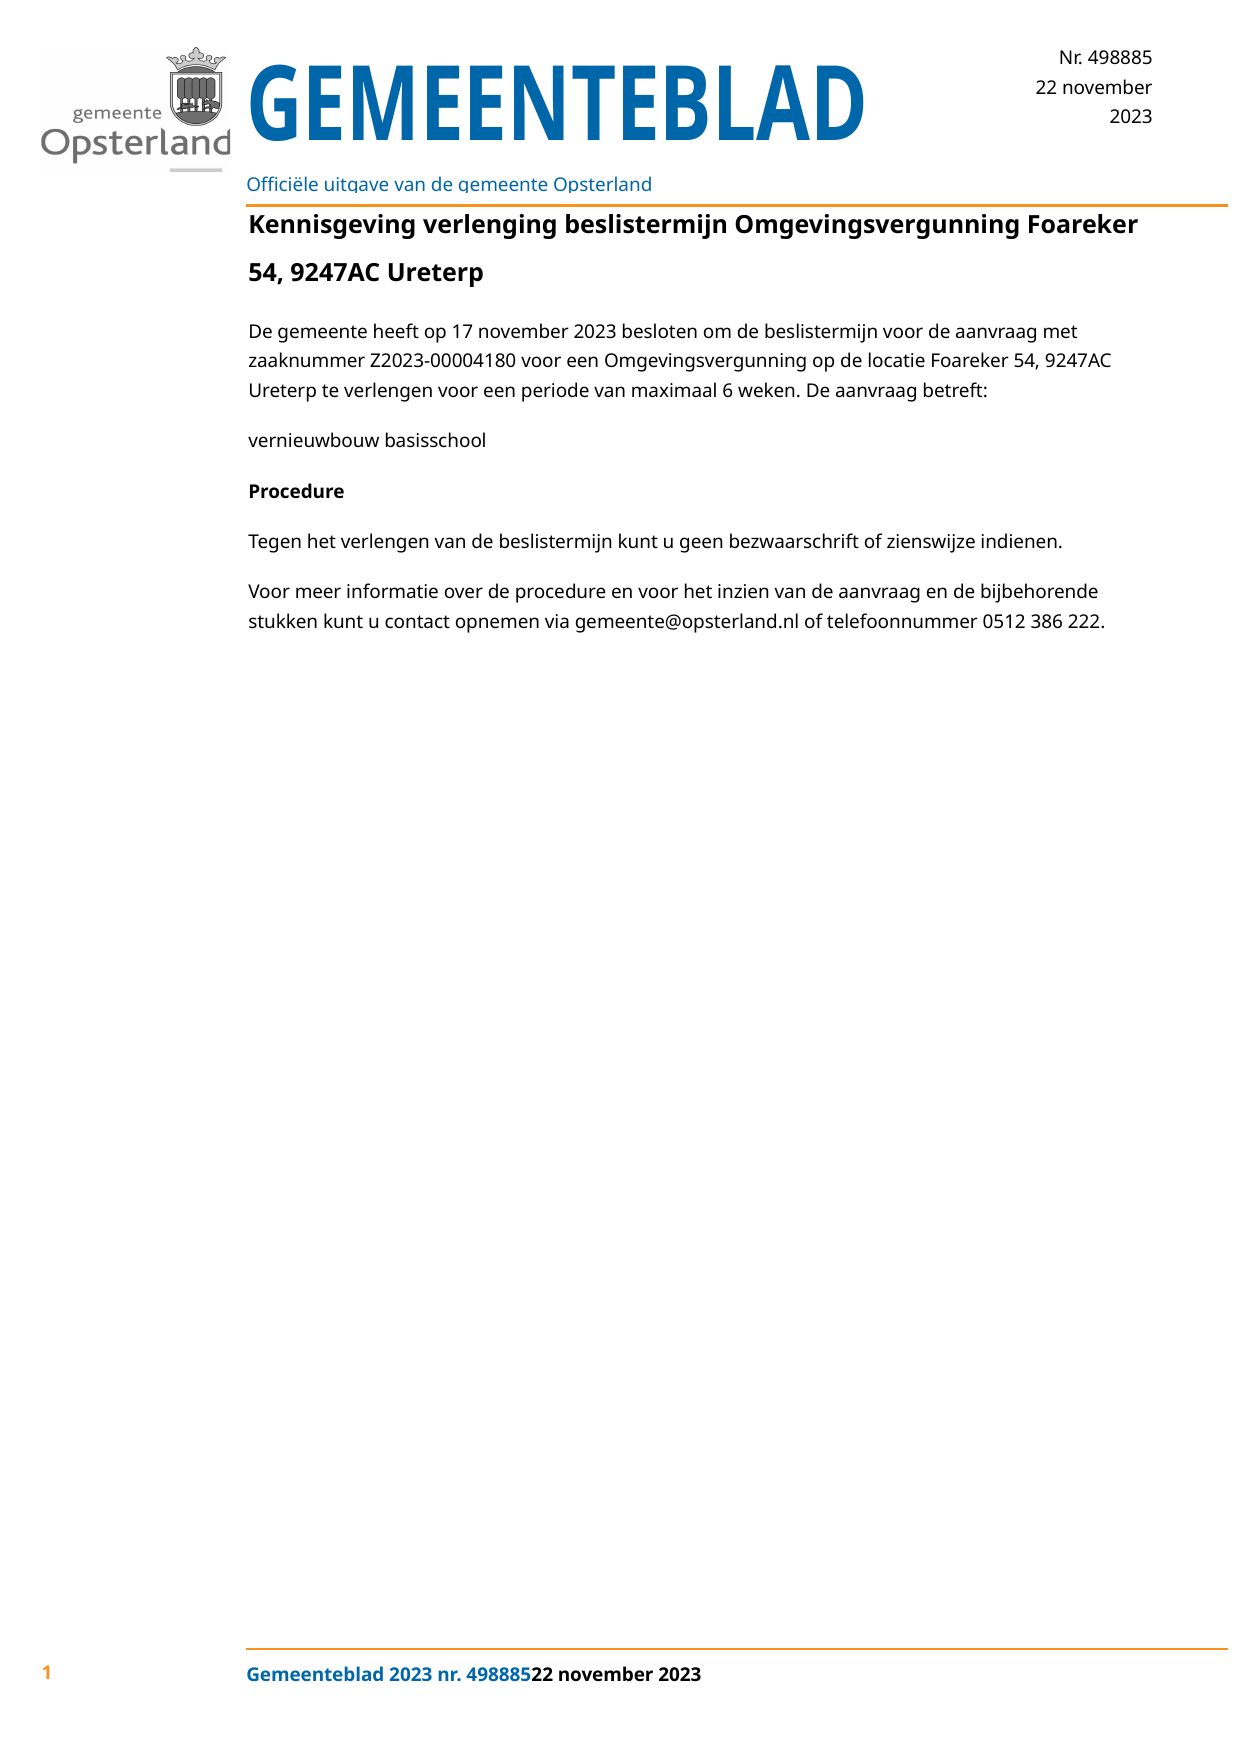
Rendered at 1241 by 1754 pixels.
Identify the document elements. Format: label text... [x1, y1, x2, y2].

picture [41, 47, 231, 172]
text Procedure [248, 478, 1152, 504]
text Voor meer informatie over de procedure en voor het inzien van de aanvraag en de bijbehorende stukken kunt u contact opnemen via gemeente@opsterland.nl of telefoonnummer 0512 386 222. [248, 579, 1152, 634]
text Kennisgeving verlenging beslistermijn Omgevingsvergunning Foareker 54, 9247AC Ureterp [248, 207, 1152, 288]
text vernieuwbouw basisschool [248, 427, 1152, 453]
text De gemeente heeft op 17 november 2023 besloten om de beslistermijn voor de aanvraag met zaaknummer Z2023-00004180 voor een Omgevingsvergunning op de locatie Foareker 54, 9247AC Ureterp te verlengen voor een periode van maximaal 6 weken. De aanvraag betreft: [248, 318, 1152, 403]
text Tegen het verlengen van de beslistermijn kunt u geen bezwaarschrift of zienswijze indienen. [248, 528, 1152, 554]
